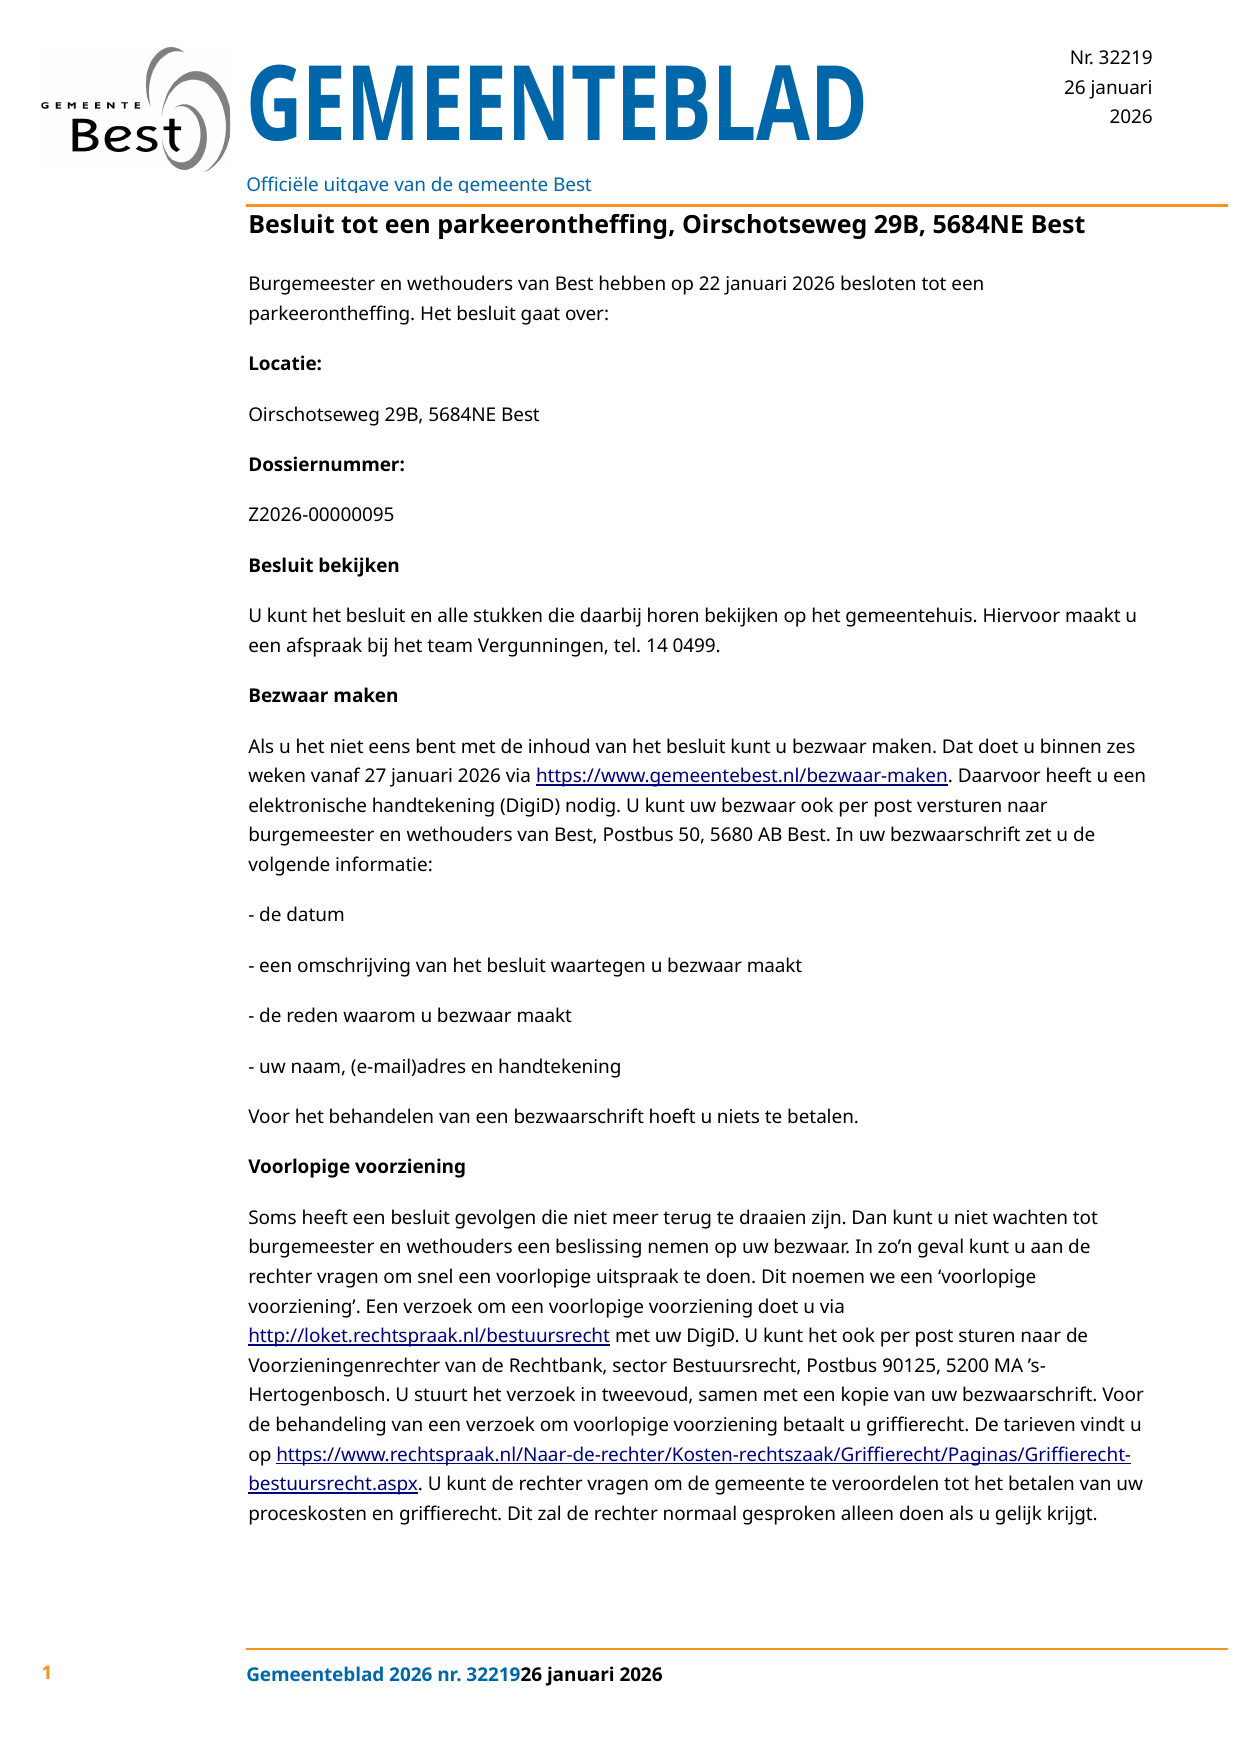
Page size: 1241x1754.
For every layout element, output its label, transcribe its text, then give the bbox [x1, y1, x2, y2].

text - de datum [248, 902, 1152, 927]
text - uw naam, (e-mail)adres en handtekening [248, 1053, 1152, 1078]
picture [41, 47, 231, 172]
text - een omschrijving van het besluit waartegen u bezwaar maakt [248, 952, 1152, 978]
text U kunt het besluit en alle stukken die daarbij horen bekijken op het gemeentehuis. Hiervoor maakt u een afspraak bij het team Vergunningen, tel. 14 0499. [248, 602, 1152, 658]
text Besluit tot een parkeerontheffing, Oirschotseweg 29B, 5684NE Best [248, 207, 1152, 241]
text Besluit bekijken [248, 552, 1152, 578]
text Voor het behandelen van een bezwaarschrift hoeft u niets te betalen. [248, 1103, 1152, 1129]
text Soms heeft een besluit gevolgen die niet meer terug te draaien zijn. Dan kunt u niet wachten tot burgemeester en wethouders een beslissing nemen op uw bezwaar. In zo’n geval kunt u aan de rechter vragen om snel een voorlopige uitspraak te doen. Dit noemen we een ‘voorlopige voorziening’. Een verzoek om een voorlopige voorziening doet u via http://loket.rechtspraak.nl/bestuursrecht met uw DigiD. U kunt het ook per post sturen naar de Voorzieningenrechter van de Rechtbank, sector Bestuursrecht, Postbus 90125, 5200 MA ’s-Hertogenbosch. U stuurt het verzoek in tweevoud, samen met een kopie van uw bezwaarschrift. Voor de behandeling van een verzoek om voorlopige voorziening betaalt u griffierecht. De tarieven vindt u op https://www.rechtspraak.nl/Naar-de-rechter/Kosten-rechtszaak/Griffierecht/Paginas/Griffierecht-bestuursrecht.aspx. U kunt de rechter vragen om de gemeente te veroordelen tot het betalen van uw proceskosten en griffierecht. Dit zal de rechter normaal gesproken alleen doen als u gelijk krijgt. [248, 1204, 1152, 1526]
text Als u het niet eens bent met de inhoud van het besluit kunt u bezwaar maken. Dat doet u binnen zes weken vanaf 27 januari 2026 via https://www.gemeentebest.nl/bezwaar-maken. Daarvoor heeft u een elektronische handtekening (DigiD) nodig. U kunt uw bezwaar ook per post versturen naar burgemeester en wethouders van Best, Postbus 50, 5680 AB Best. In uw bezwaarschrift zet u de volgende informatie: [248, 733, 1152, 877]
text Locatie: [248, 350, 1152, 376]
text Z2026-00000095 [248, 502, 1152, 527]
text - de reden waarom u bezwaar maakt [248, 1002, 1152, 1028]
text Burgemeester en wethouders van Best hebben op 22 januari 2026 besloten tot een parkeerontheffing. Het besluit gaat over: [248, 270, 1152, 326]
text Voorlopige voorziening [248, 1154, 1152, 1179]
text Bezwaar maken [248, 682, 1152, 708]
text Oirschotseweg 29B, 5684NE Best [248, 401, 1152, 426]
text Dossiernummer: [248, 451, 1152, 477]
